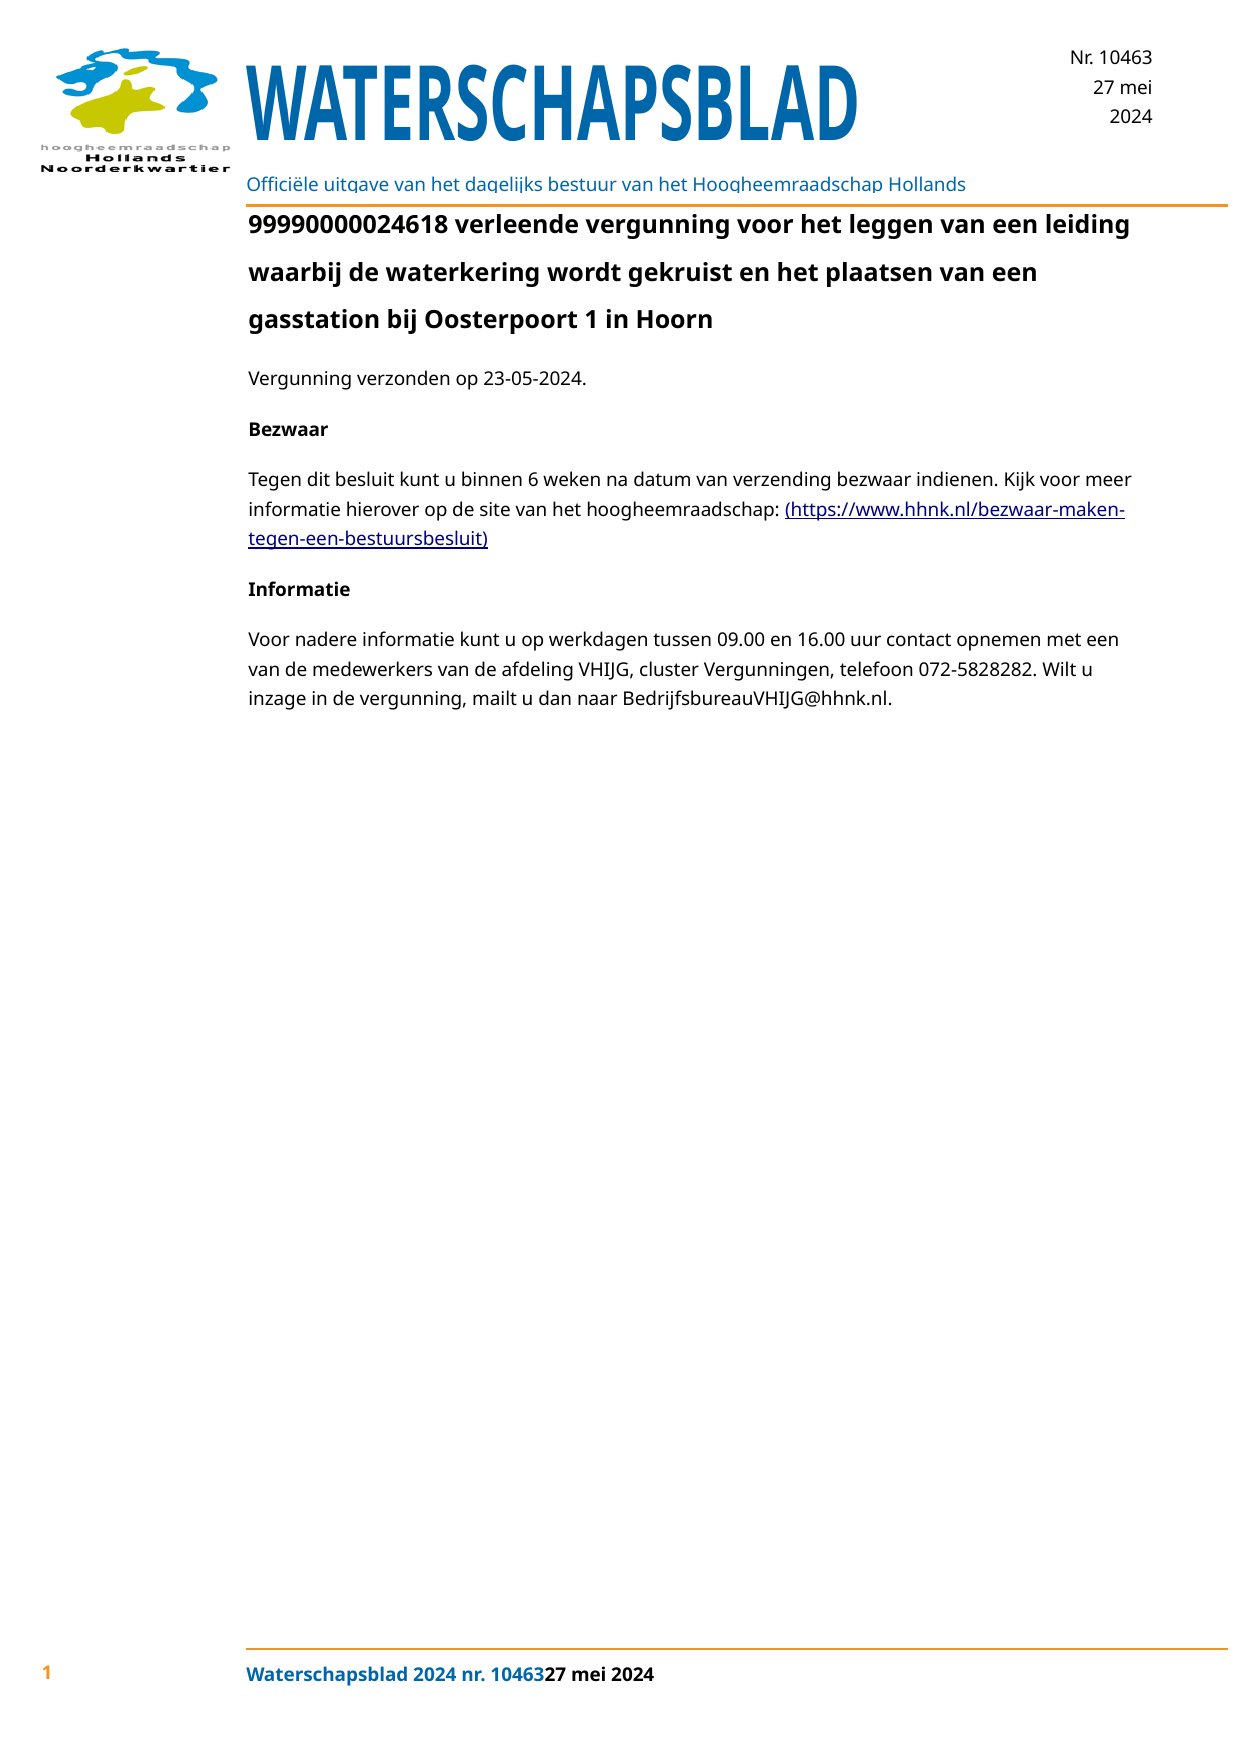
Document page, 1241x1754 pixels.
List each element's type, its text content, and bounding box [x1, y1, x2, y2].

text Tegen dit besluit kunt u binnen 6 weken na datum van verzending bezwaar indienen. Kijk voor meer informatie hierover op de site van het hoogheemraadschap: (https://www.hhnk.nl/bezwaar-maken-tegen-een-bestuursbesluit) [248, 466, 1152, 551]
text Informatie [248, 576, 1152, 602]
text Bezwaar [248, 416, 1152, 442]
text Vergunning verzonden op 23-05-2024. [248, 366, 1152, 391]
text Voor nadere informatie kunt u op werkdagen tussen 09.00 en 16.00 uur contact opnemen met een van de medewerkers van de afdeling VHIJG, cluster Vergunningen, telefoon 072-5828282. Wilt u inzage in de vergunning, mailt u dan naar BedrijfsbureauVHIJG@hhnk.nl. [248, 626, 1152, 711]
text 99990000024618 verleende vergunning voor het leggen van een leiding waarbij de waterkering wordt gekruist en het plaatsen van een gasstation bij Oosterpoort 1 in Hoorn [248, 207, 1152, 336]
picture [41, 47, 231, 172]
